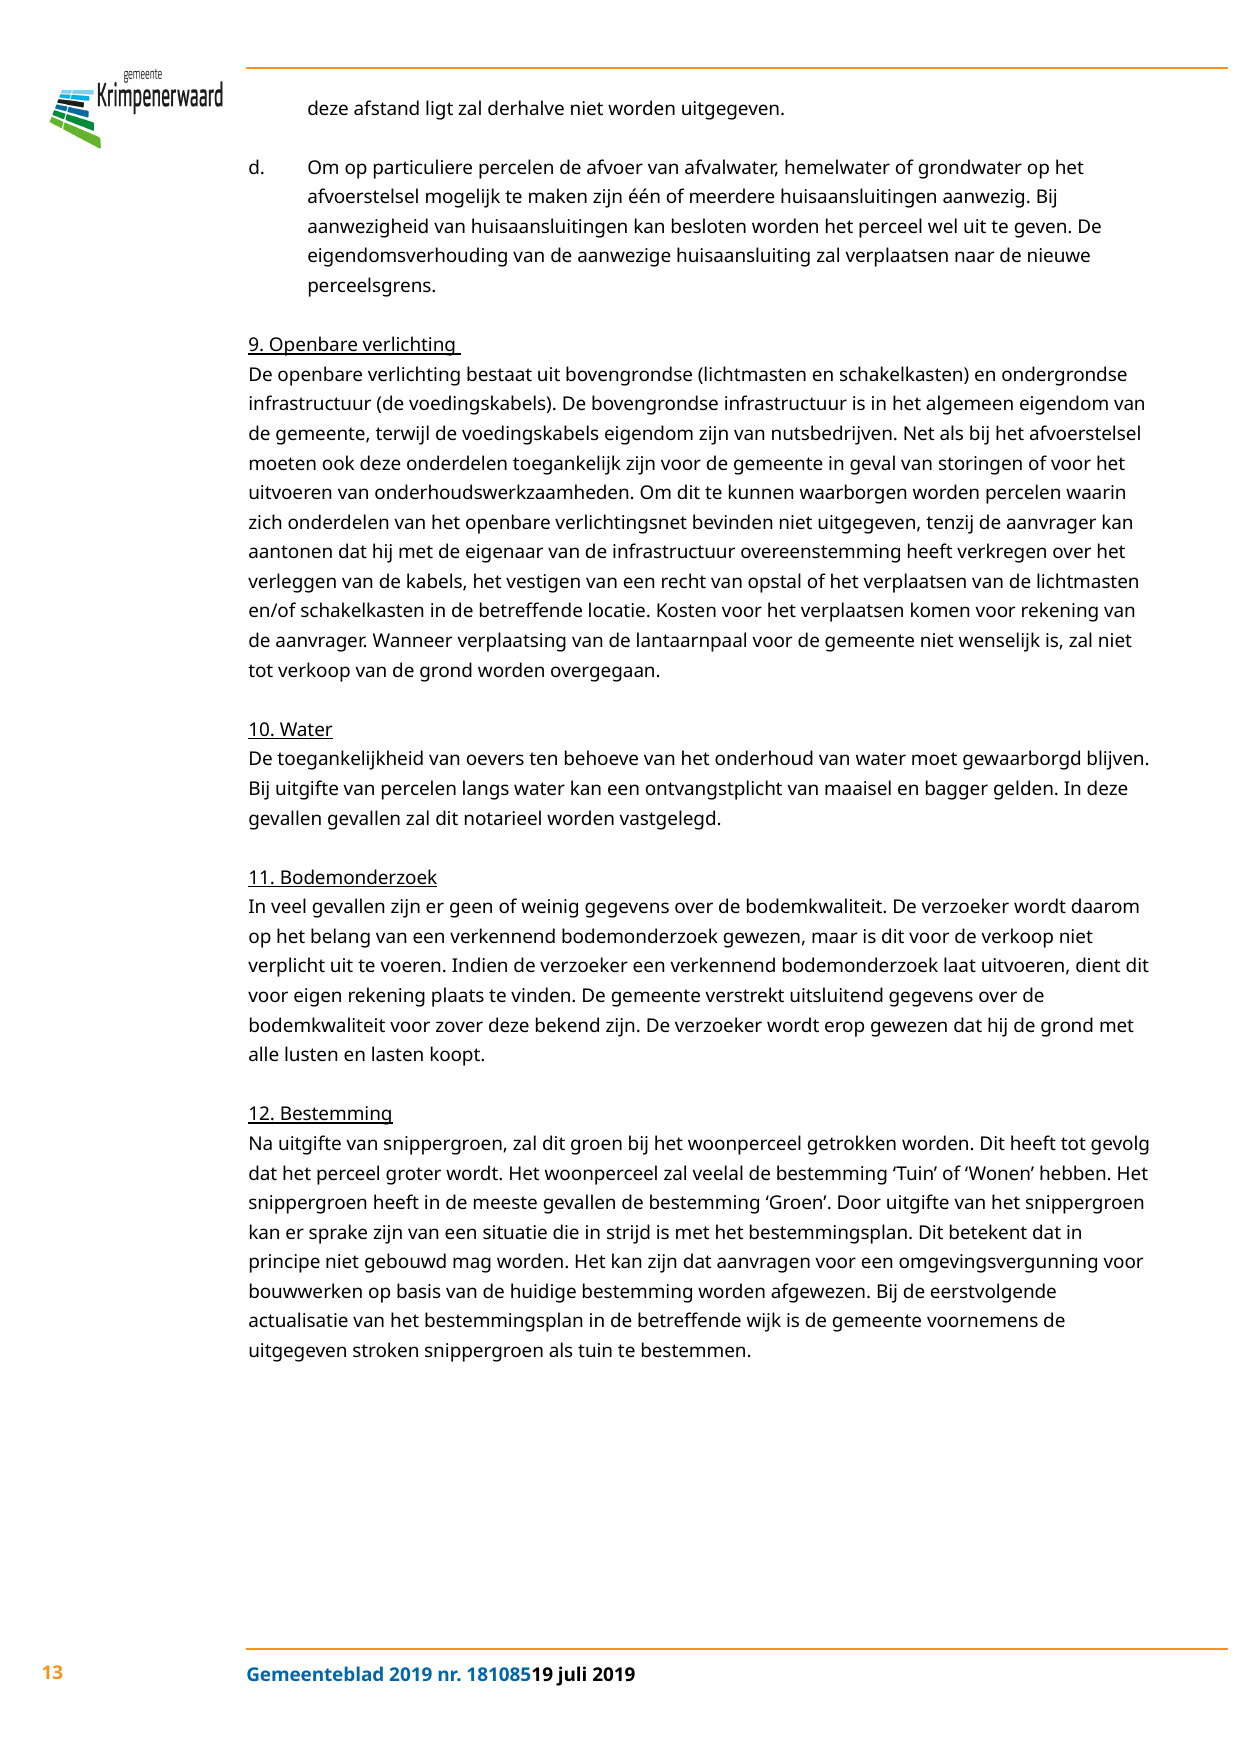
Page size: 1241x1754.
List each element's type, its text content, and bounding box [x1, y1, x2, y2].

list Om op particuliere percelen de afvoer van afvalwater, hemelwater of grondwater op het afvoerstelsel mogelijk te maken zijn één of meerdere huisaansluitingen aanwezig. Bij aanwezigheid van huisaansluitingen kan besloten worden het perceel wel uit te geven. De eigendomsverhouding van de aanwezige huisaansluiting zal verplaatsen naar de nieuwe perceelsgrens. [248, 154, 1152, 298]
text 10. Water [248, 716, 1152, 742]
text De toegankelijkheid van oevers ten behoeve van het onderhoud van water moet gewaarborgd blijven. Bij uitgifte van percelen langs water kan een ontvangstplicht van maaisel en bagger gelden. In deze gevallen gevallen zal dit notarieel worden vastgelegd. [248, 746, 1152, 831]
text Na uitgifte van snippergroen, zal dit groen bij het woonperceel getrokken worden. Dit heeft tot gevolg dat het perceel groter wordt. Het woonperceel zal veelal de bestemming ‘Tuin’ of ‘Wonen’ hebben. Het snippergroen heeft in de meeste gevallen de bestemming ‘Groen’. Door uitgifte van het snippergroen kan er sprake zijn van een situatie die in strijd is met het bestemmingsplan. Dit betekent dat in principe niet gebouwd mag worden. Het kan zijn dat aanvragen voor een omgevingsvergunning voor bouwwerken op basis van de huidige bestemming worden afgewezen. Bij de eerstvolgende actualisatie van het bestemmingsplan in de betreffende wijk is de gemeente voornemens de uitgegeven stroken snippergroen als tuin te bestemmen. [248, 1130, 1152, 1363]
text De openbare verlichting bestaat uit bovengrondse (lichtmasten en schakelkasten) en ondergrondse infrastructuur (de voedingskabels). De bovengrondse infrastructuur is in het algemeen eigendom van de gemeente, terwijl de voedingskabels eigendom zijn van nutsbedrijven. Net als bij het afvoerstelsel moeten ook deze onderdelen toegankelijk zijn voor de gemeente in geval van storingen of voor het uitvoeren van onderhoudswerkzaamheden. Om dit te kunnen waarborgen worden percelen waarin zich onderdelen van het openbare verlichtingsnet bevinden niet uitgegeven, tenzij de aanvrager kan aantonen dat hij met de eigenaar van de infrastructuur overeenstemming heeft verkregen over het verleggen van de kabels, het vestigen van een recht van opstal of het verplaatsen van de lichtmasten en/of schakelkasten in de betreffende locatie. Kosten voor het verplaatsen komen voor rekening van de aanvrager. Wanneer verplaatsing van de lantaarnpaal voor de gemeente niet wenselijk is, zal niet tot verkoop van de grond worden overgegaan. [248, 361, 1152, 683]
text In veel gevallen zijn er geen of weinig gegevens over de bodemkwaliteit. De verzoeker wordt daarom op het belang van een verkennend bodemonderzoek gewezen, maar is dit voor de verkoop niet verplicht uit te voeren. Indien de verzoeker een verkennend bodemonderzoek laat uitvoeren, dient dit voor eigen rekening plaats te vinden. De gemeente verstrekt uitsluitend gegevens over de bodemkwaliteit voor zover deze bekend zijn. De verzoeker wordt erop gewezen dat hij de grond met alle lusten en lasten koopt. [248, 893, 1152, 1067]
picture [41, 47, 231, 172]
text 12. Bestemming [248, 1101, 1152, 1126]
list deze afstand ligt zal derhalve niet worden uitgegeven. [248, 95, 1152, 121]
text 9. Openbare verlichting [248, 331, 1152, 357]
text 11. Bodemonderzoek [248, 864, 1152, 890]
